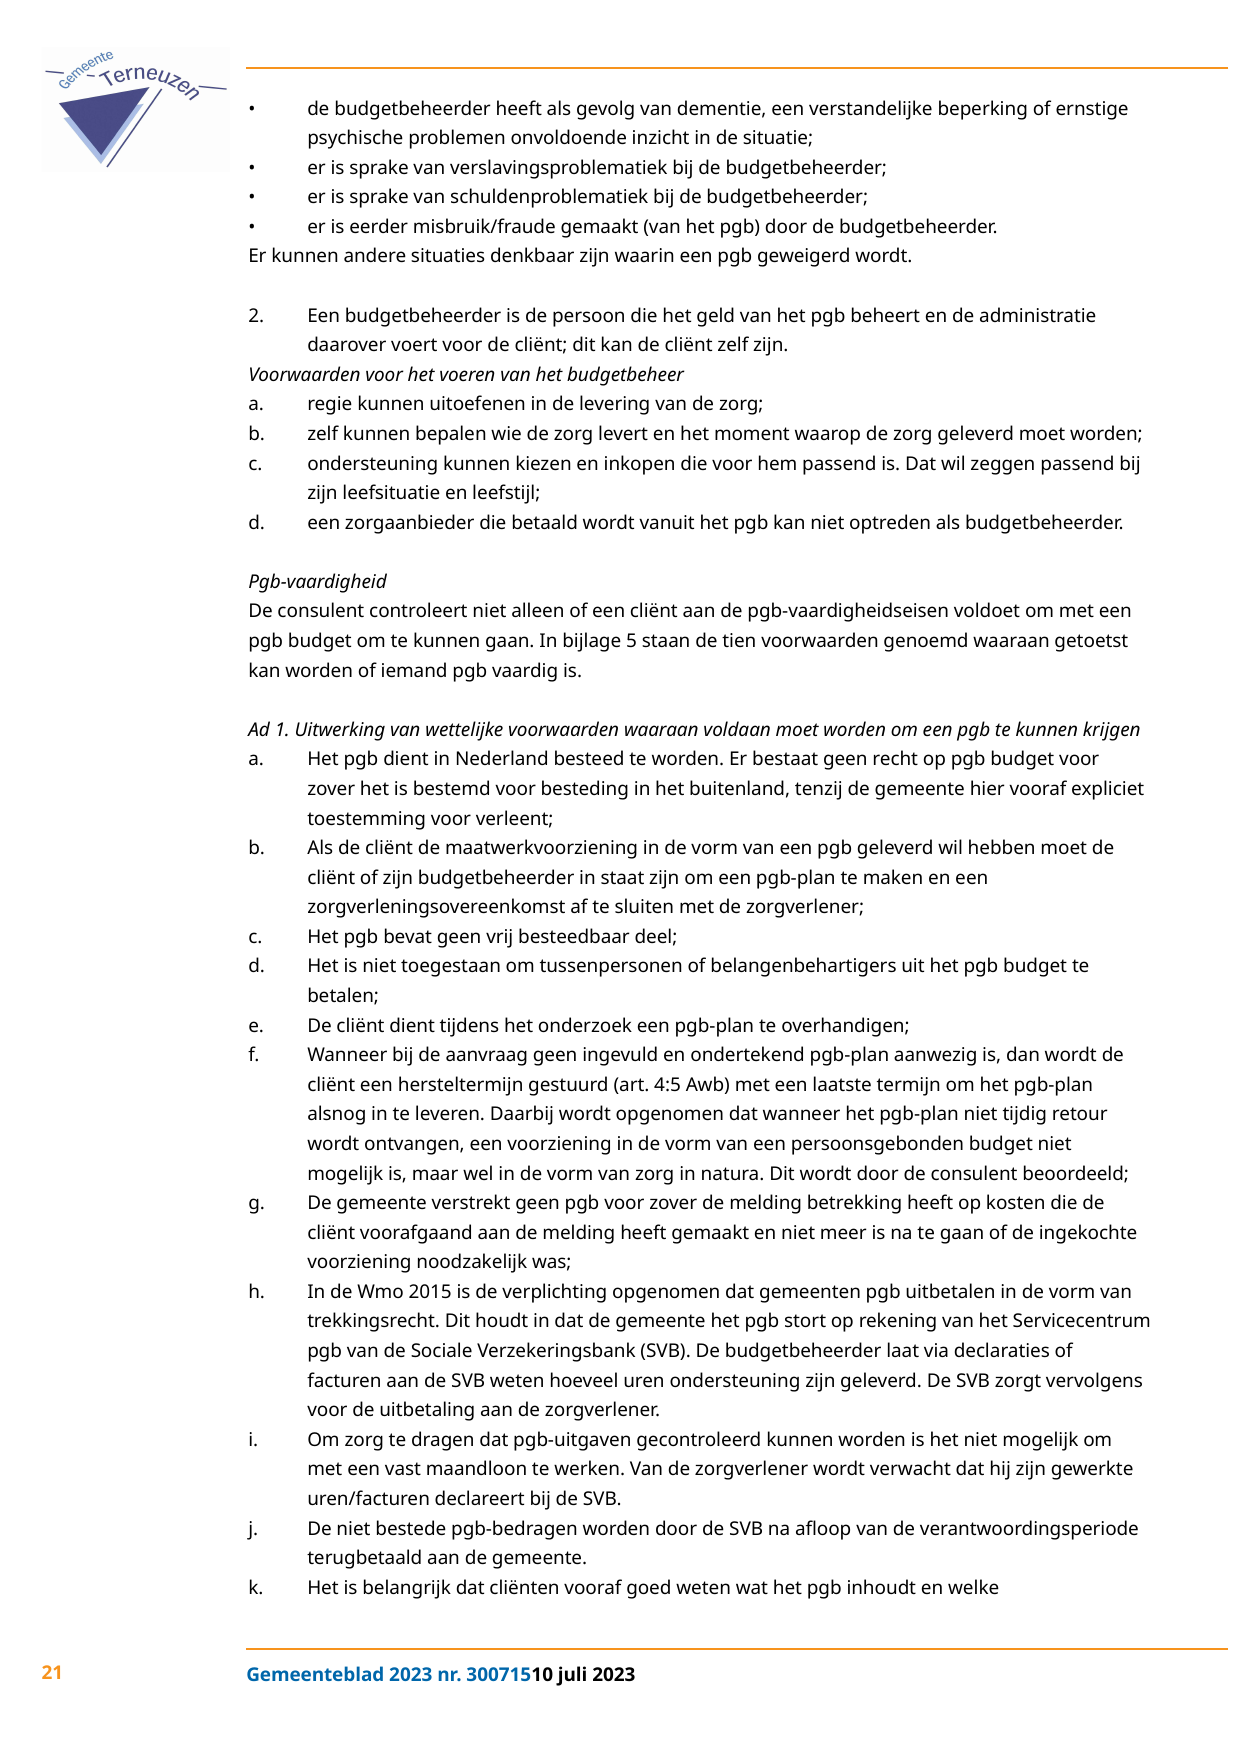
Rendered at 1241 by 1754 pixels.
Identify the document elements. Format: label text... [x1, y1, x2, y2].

text Voorwaarden voor het voeren van het budgetbeheer [248, 361, 1152, 387]
text Pgb-vaardigheid [248, 568, 1152, 594]
list Een budgetbeheerder is de persoon die het geld van het pgb beheert en de administratie daarover voert voor de cliënt; dit kan de cliënt zelf zijn. [248, 302, 1152, 357]
list er is sprake van verslavingsproblematiek bij de budgetbeheerder; [248, 154, 1152, 180]
text Er kunnen andere situaties denkbaar zijn waarin een pgb geweigerd wordt. [248, 243, 1152, 268]
list In de Wmo 2015 is de verplichting opgenomen dat gemeenten pgb uitbetalen in de vorm van trekkingsrecht. Dit houdt in dat de gemeente het pgb stort op rekening van het Servicecentrum pgb van de Sociale Verzekeringsbank (SVB). De budgetbeheerder laat via declaraties of facturen aan de SVB weten hoeveel uren ondersteuning zijn geleverd. De SVB zorgt vervolgens voor de uitbetaling aan de zorgverlener. [248, 1278, 1152, 1422]
picture [41, 47, 231, 172]
list Om zorg te dragen dat pgb-uitgaven gecontroleerd kunnen worden is het niet mogelijk om met een vast maandloon te werken. Van de zorgverlener wordt verwacht dat hij zijn gewerkte uren/facturen declareert bij de SVB. [248, 1426, 1152, 1511]
list regie kunnen uitoefenen in de levering van de zorg; [248, 391, 1152, 416]
text De consulent controleert niet alleen of een cliënt aan de pgb-vaardigheidseisen voldoet om met een pgb budget om te kunnen gaan. In bijlage 5 staan de tien voorwaarden genoemd waaraan getoetst kan worden of iemand pgb vaardig is. [248, 598, 1152, 683]
text Ad 1. Uitwerking van wettelijke voorwaarden waaraan voldaan moet worden om een pgb te kunnen krijgen [248, 716, 1152, 742]
list De cliënt dient tijdens het onderzoek een pgb-plan te overhandigen; [248, 1012, 1152, 1038]
list de budgetbeheerder heeft als gevolg van dementie, een verstandelijke beperking of ernstige psychische problemen onvoldoende inzicht in de situatie; [248, 95, 1152, 150]
list een zorgaanbieder die betaald wordt vanuit het pgb kan niet optreden als budgetbeheerder. [248, 509, 1152, 535]
list Het pgb dient in Nederland besteed te worden. Er bestaat geen recht op pgb budget voor zover het is bestemd voor besteding in het buitenland, tenzij de gemeente hier vooraf expliciet toestemming voor verleent; [248, 746, 1152, 831]
list ondersteuning kunnen kiezen en inkopen die voor hem passend is. Dat wil zeggen passend bij zijn leefsituatie en leefstijl; [248, 450, 1152, 505]
list De gemeente verstrekt geen pgb voor zover de melding betrekking heeft op kosten die de cliënt voorafgaand aan de melding heeft gemaakt en niet meer is na te gaan of de ingekochte voorziening noodzakelijk was; [248, 1189, 1152, 1274]
list Het is belangrijk dat cliënten vooraf goed weten wat het pgb inhoudt en welke [248, 1574, 1152, 1600]
list Als de cliënt de maatwerkvoorziening in de vorm van een pgb geleverd wil hebben moet de cliënt of zijn budgetbeheerder in staat zijn om een pgb-plan te maken en een zorgverleningsovereenkomst af te sluiten met de zorgverlener; [248, 834, 1152, 919]
list Het pgb bevat geen vrij besteedbaar deel; [248, 923, 1152, 949]
list De niet bestede pgb-bedragen worden door de SVB na afloop van de verantwoordingsperiode terugbetaald aan de gemeente. [248, 1515, 1152, 1570]
list zelf kunnen bepalen wie de zorg levert en het moment waarop de zorg geleverd moet worden; [248, 420, 1152, 446]
list er is sprake van schuldenproblematiek bij de budgetbeheerder; [248, 183, 1152, 209]
list Wanneer bij de aanvraag geen ingevuld en ondertekend pgb-plan aanwezig is, dan wordt de cliënt een hersteltermijn gestuurd (art. 4:5 Awb) met een laatste termijn om het pgb-plan alsnog in te leveren. Daarbij wordt opgenomen dat wanneer het pgb-plan niet tijdig retour wordt ontvangen, een voorziening in de vorm van een persoonsgebonden budget niet mogelijk is, maar wel in de vorm van zorg in natura. Dit wordt door de consulent beoordeeld; [248, 1041, 1152, 1186]
list er is eerder misbruik/fraude gemaakt (van het pgb) door de budgetbeheerder. [248, 213, 1152, 239]
list Het is niet toegestaan om tussenpersonen of belangenbehartigers uit het pgb budget te betalen; [248, 953, 1152, 1008]
